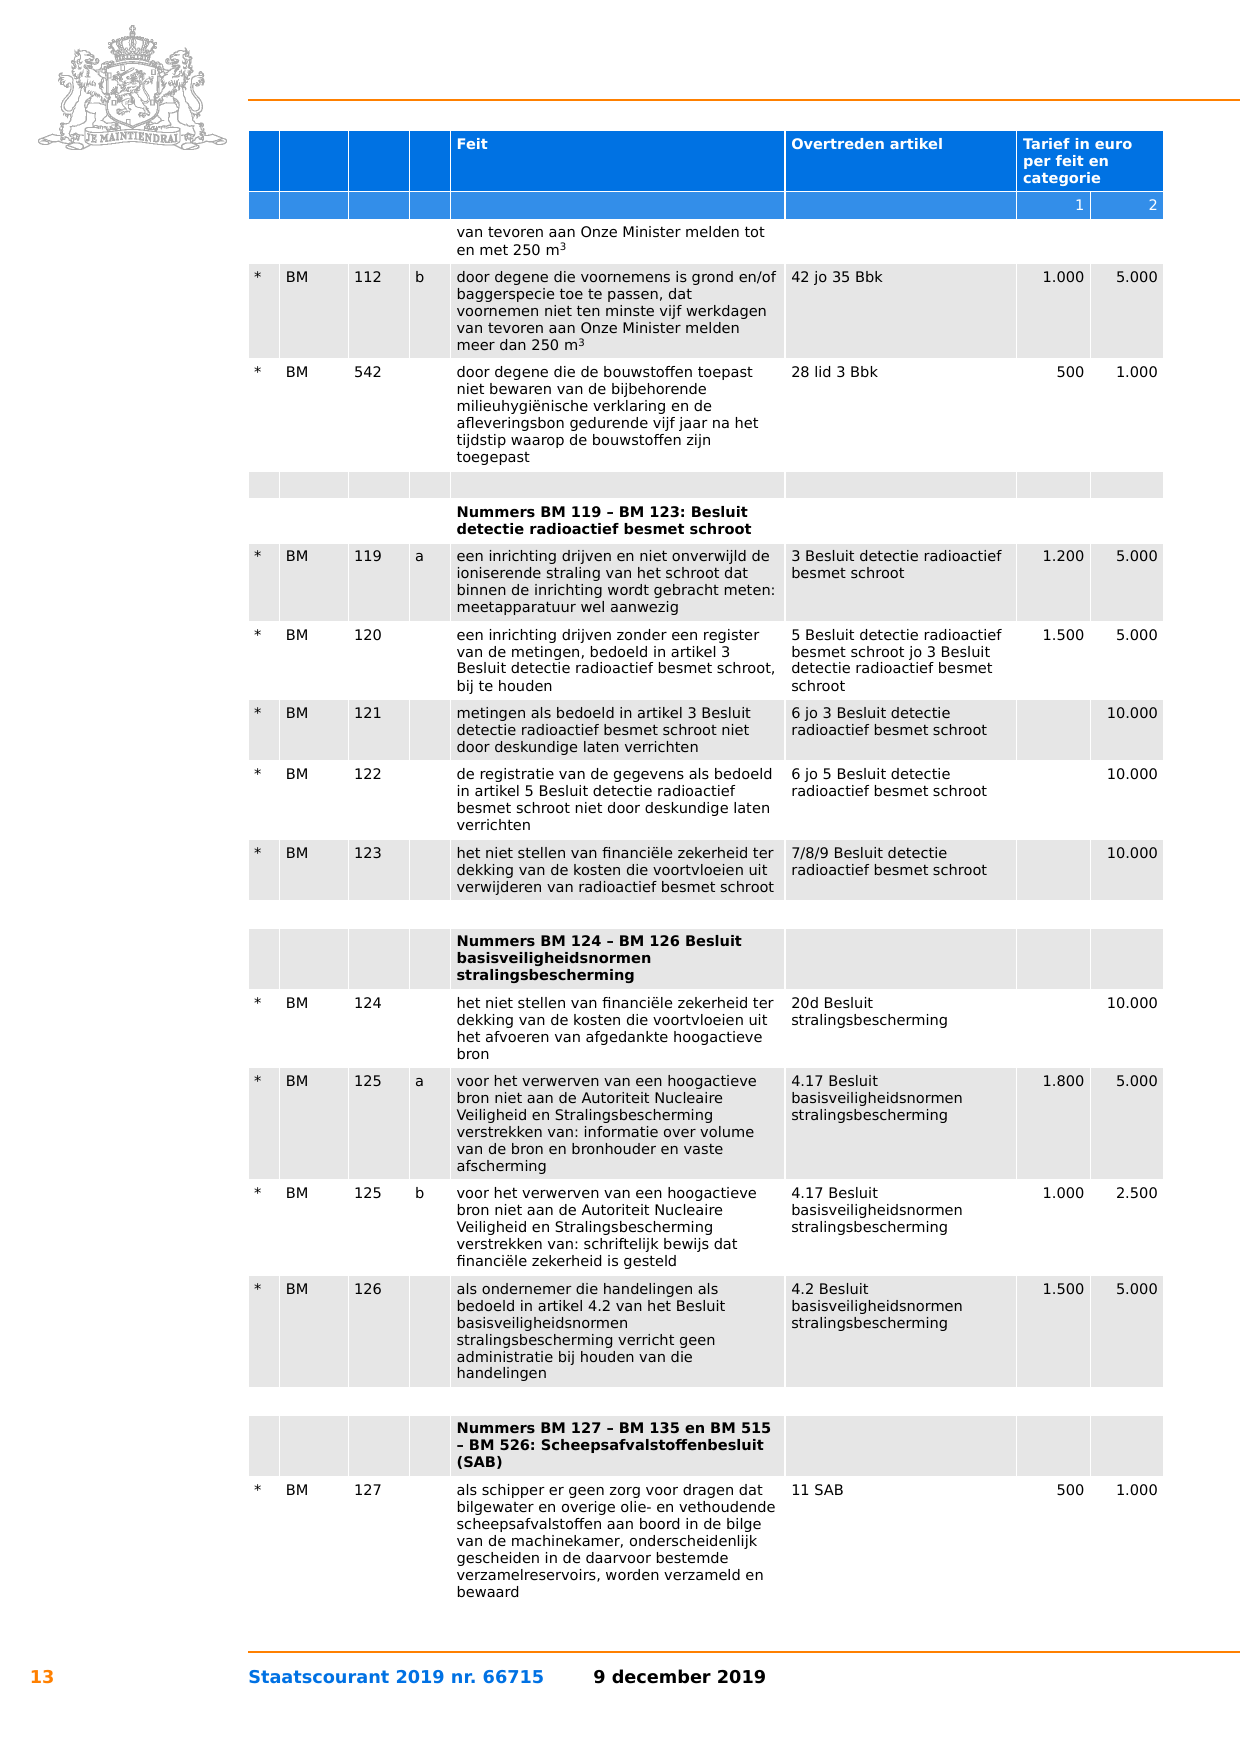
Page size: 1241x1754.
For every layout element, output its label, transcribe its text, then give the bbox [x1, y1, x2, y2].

table_cell 11 SAB [786, 1477, 1016, 1605]
table_cell [1017, 761, 1090, 839]
table_cell [410, 499, 450, 542]
table_cell [249, 929, 279, 989]
table_cell [1091, 1416, 1163, 1476]
table_cell b [410, 264, 450, 358]
table_cell * [249, 544, 279, 621]
table_cell 3 Besluit detectie radioactief besmet schroot [786, 544, 1016, 621]
table_cell 10.000 [1091, 990, 1163, 1067]
table_cell [1017, 901, 1090, 927]
table_cell [280, 220, 348, 263]
table_cell [410, 1276, 450, 1387]
table_cell 1.000 [1091, 359, 1163, 471]
table_cell [1091, 220, 1163, 263]
table_cell 126 [349, 1276, 409, 1387]
table_cell voor het verwerven van een hoogactieve bron niet aan de Autoriteit Nucleaire Veiligheid en Stralingsbescherming verstrekken van: informatie over volume van de bron en bronhouder en vaste afscherming [451, 1068, 784, 1179]
table_cell Nummers BM 127 – BM 135 en BM 515 – BM 526: Scheepsafvalstoffenbesluit (SAB) [451, 1416, 784, 1476]
table_cell 125 [349, 1181, 409, 1275]
table_cell [410, 1416, 450, 1476]
table_cell 500 [1017, 359, 1090, 471]
table_cell [1091, 1388, 1163, 1414]
table_cell BM [280, 840, 348, 900]
table_cell 112 [349, 264, 409, 358]
table_cell * [249, 990, 279, 1067]
table_cell 1.000 [1091, 1477, 1163, 1605]
table_cell [1091, 901, 1163, 927]
table_cell [410, 761, 450, 839]
table_cell 1.500 [1017, 622, 1090, 699]
table_cell [1091, 929, 1163, 989]
table_cell BM [280, 1181, 348, 1275]
table_cell [410, 990, 450, 1067]
table_cell [410, 359, 450, 471]
table_cell BM [280, 264, 348, 358]
table_cell 1.200 [1017, 544, 1090, 621]
table_cell [280, 499, 348, 542]
table_cell [451, 901, 784, 927]
table_cell BM [280, 1477, 348, 1605]
table_cell [410, 622, 450, 699]
table_cell [410, 220, 450, 263]
table_cell [280, 1416, 348, 1476]
table_cell de registratie van de gegevens als bedoeld in artikel 5 Besluit detectie radioactief besmet schroot niet door deskundige laten verrichten [451, 761, 784, 839]
table_cell [249, 220, 279, 263]
table_cell [349, 220, 409, 263]
table_cell BM [280, 359, 348, 471]
table_cell [410, 929, 450, 989]
table_cell * [249, 622, 279, 699]
table_cell [410, 700, 450, 760]
table_cell 42 jo 35 Bbk [786, 264, 1016, 358]
table_cell [249, 192, 279, 219]
table_cell als schipper er geen zorg voor dragen dat bilgewater en overige olie- en vethoudende scheepsafvalstoffen aan boord in de bilge van de machinekamer, onderscheidenlijk gescheiden in de daarvoor bestemde verzamelreservoirs, worden verzameld en bewaard [451, 1477, 784, 1605]
table_cell b [410, 1181, 450, 1275]
table_cell BM [280, 761, 348, 839]
table_cell een inrichting drijven en niet onverwijld de ioniserende straling van het schroot dat binnen de inrichting wordt gebracht meten: meetapparatuur wel aanwezig [451, 544, 784, 621]
table_cell voor het verwerven van een hoogactieve bron niet aan de Autoriteit Nucleaire Veiligheid en Stralingsbescherming verstrekken van: schriftelijk bewijs dat financiële zekerheid is gesteld [451, 1181, 784, 1275]
table_cell [410, 472, 450, 498]
table_cell BM [280, 544, 348, 621]
table_cell het niet stellen van financiële zekerheid ter dekking van de kosten die voortvloeien uit verwijderen van radioactief besmet schroot [451, 840, 784, 900]
table_cell 121 [349, 700, 409, 760]
table_cell * [249, 1068, 279, 1179]
table_cell [249, 1416, 279, 1476]
table_header [349, 131, 409, 191]
table_cell [786, 499, 1016, 542]
table_cell [280, 192, 348, 219]
table_cell [1017, 929, 1090, 989]
table_cell [410, 1388, 450, 1414]
table_cell [1091, 499, 1163, 542]
table_cell 1.500 [1017, 1276, 1090, 1387]
table_cell 5.000 [1091, 1068, 1163, 1179]
table_cell [280, 901, 348, 927]
table_cell BM [280, 1276, 348, 1387]
table_cell a [410, 544, 450, 621]
table_cell [280, 929, 348, 989]
table_cell door degene die voornemens is grond en/of baggerspecie toe te passen, dat voornemen niet ten minste vijf werkdagen van tevoren aan Onze Minister melden meer dan 250 m3 [451, 264, 784, 358]
table_cell [786, 220, 1016, 263]
table_cell 1.000 [1017, 264, 1090, 358]
table_cell [1017, 700, 1090, 760]
table_cell [249, 472, 279, 498]
table_cell 1.800 [1017, 1068, 1090, 1179]
table_cell 5.000 [1091, 264, 1163, 358]
table_cell [349, 192, 409, 219]
table_cell [1017, 499, 1090, 542]
table_cell [349, 901, 409, 927]
table_cell van tevoren aan Onze Minister melden tot en met 250 m3 [451, 220, 784, 263]
table_cell 4.17 Besluit basisveiligheidsnormen stralingsbescherming [786, 1068, 1016, 1179]
table_cell 10.000 [1091, 840, 1163, 900]
table_cell 7/8/9 Besluit detectie radioactief besmet schroot [786, 840, 1016, 900]
table_cell a [410, 1068, 450, 1179]
table_cell [1017, 472, 1090, 498]
table_cell [280, 472, 348, 498]
table_cell * [249, 1477, 279, 1605]
table_cell [786, 929, 1016, 989]
table_cell als ondernemer die handelingen als bedoeld in artikel 4.2 van het Besluit basisveiligheidsnormen stralingsbescherming verricht geen administratie bij houden van die handelingen [451, 1276, 784, 1387]
table_header [410, 131, 450, 191]
table_cell 10.000 [1091, 761, 1163, 839]
table_cell [349, 929, 409, 989]
table_cell * [249, 359, 279, 471]
table_cell 1.000 [1017, 1181, 1090, 1275]
table_cell * [249, 1181, 279, 1275]
table_header [280, 131, 348, 191]
table_cell [786, 472, 1016, 498]
table_cell 124 [349, 990, 409, 1067]
table_cell [786, 1416, 1016, 1476]
table_cell BM [280, 622, 348, 699]
table_cell [349, 1416, 409, 1476]
table_cell BM [280, 990, 348, 1067]
table_cell [786, 192, 1016, 219]
table_cell * [249, 700, 279, 760]
table_cell 2 [1091, 192, 1163, 219]
table_cell 5.000 [1091, 1276, 1163, 1387]
table_cell 127 [349, 1477, 409, 1605]
table_cell [349, 472, 409, 498]
table_cell * [249, 1276, 279, 1387]
table_cell 120 [349, 622, 409, 699]
table_cell * [249, 264, 279, 358]
table_header Tarief in euro per feit en categorie [1017, 131, 1163, 191]
table_cell [786, 1388, 1016, 1414]
table_cell 5 Besluit detectie radioactief besmet schroot jo 3 Besluit detectie radioactief besmet schroot [786, 622, 1016, 699]
table_cell * [249, 840, 279, 900]
table_cell [451, 472, 784, 498]
table_cell [451, 192, 784, 219]
table_cell 5.000 [1091, 622, 1163, 699]
table_cell Nummers BM 119 – BM 123: Besluit detectie radioactief besmet schroot [451, 499, 784, 542]
picture [38, 25, 227, 150]
table_cell 5.000 [1091, 544, 1163, 621]
table_cell 28 lid 3 Bbk [786, 359, 1016, 471]
table_cell [249, 1388, 279, 1414]
table_cell [249, 901, 279, 927]
table_cell 2.500 [1091, 1181, 1163, 1275]
table_cell [280, 1388, 348, 1414]
table_cell door degene die de bouwstoffen toepast niet bewaren van de bijbehorende milieuhygiënische verklaring en de afleveringsbon gedurende vijf jaar na het tijdstip waarop de bouwstoffen zijn toegepast [451, 359, 784, 471]
table_cell 10.000 [1091, 700, 1163, 760]
table_cell [349, 499, 409, 542]
table_cell 122 [349, 761, 409, 839]
table_cell [1017, 1416, 1090, 1476]
table_cell 4.2 Besluit basisveiligheidsnormen stralingsbescherming [786, 1276, 1016, 1387]
table_cell [1017, 1388, 1090, 1414]
table_cell 4.17 Besluit basisveiligheidsnormen stralingsbescherming [786, 1181, 1016, 1275]
table_cell [786, 901, 1016, 927]
table_cell [249, 499, 279, 542]
table_cell [1091, 472, 1163, 498]
table_cell BM [280, 1068, 348, 1179]
table_cell [349, 1388, 409, 1414]
table_cell * [249, 761, 279, 839]
table_cell [410, 192, 450, 219]
table_cell [410, 1477, 450, 1605]
table_cell Nummers BM 124 – BM 126 Besluit basisveiligheidsnormen stralingsbescherming [451, 929, 784, 989]
table_header Feit [451, 131, 784, 191]
table_cell 20d Besluit stralingsbescherming [786, 990, 1016, 1067]
table_header Overtreden artikel [786, 131, 1016, 191]
table_header [249, 131, 279, 191]
table_cell metingen als bedoeld in artikel 3 Besluit detectie radioactief besmet schroot niet door deskundige laten verrichten [451, 700, 784, 760]
table_cell 542 [349, 359, 409, 471]
table_cell een inrichting drijven zonder een register van de metingen, bedoeld in artikel 3 Besluit detectie radioactief besmet schroot, bij te houden [451, 622, 784, 699]
table_cell 6 jo 5 Besluit detectie radioactief besmet schroot [786, 761, 1016, 839]
table_cell [1017, 990, 1090, 1067]
table_cell 500 [1017, 1477, 1090, 1605]
table_cell [410, 840, 450, 900]
table_cell 1 [1017, 192, 1090, 219]
table_cell BM [280, 700, 348, 760]
table_cell [1017, 840, 1090, 900]
table_cell [1017, 220, 1090, 263]
table_cell 6 jo 3 Besluit detectie radioactief besmet schroot [786, 700, 1016, 760]
table_cell 119 [349, 544, 409, 621]
table_cell [451, 1388, 784, 1414]
table_cell het niet stellen van financiële zekerheid ter dekking van de kosten die voortvloeien uit het afvoeren van afgedankte hoogactieve bron [451, 990, 784, 1067]
table_cell 123 [349, 840, 409, 900]
table_cell [410, 901, 450, 927]
table_cell 125 [349, 1068, 409, 1179]
